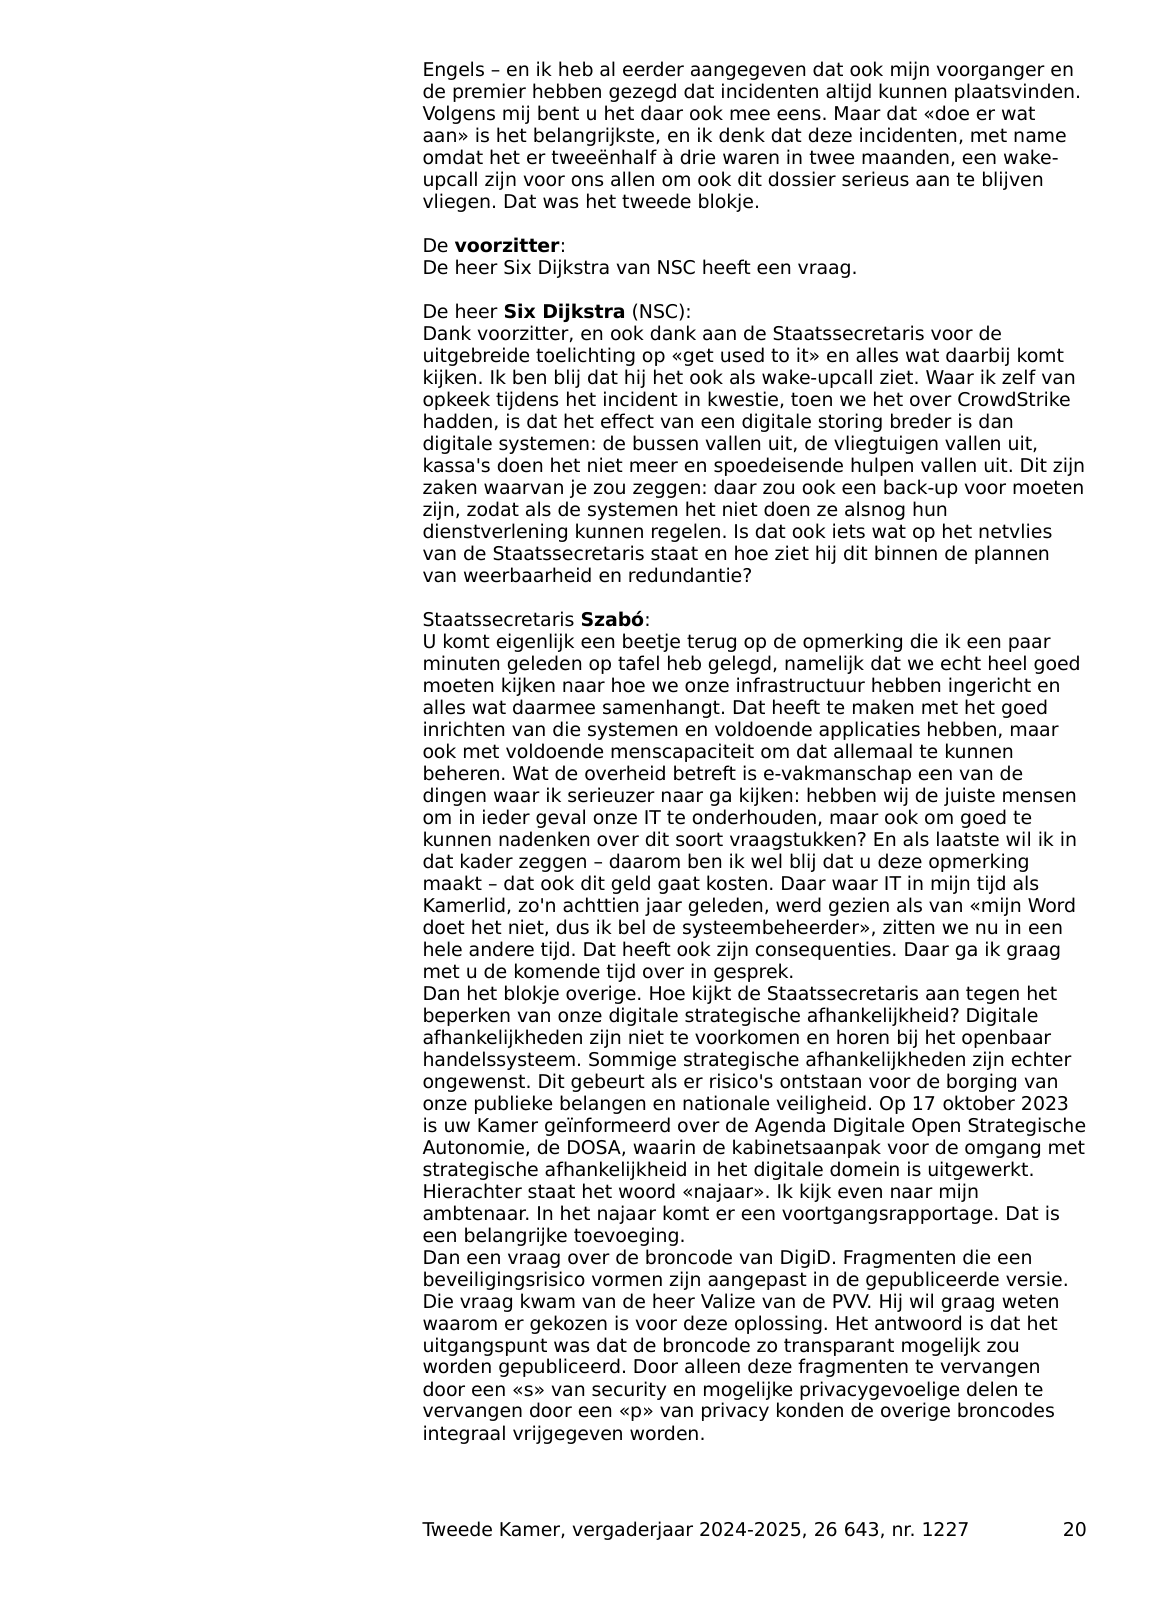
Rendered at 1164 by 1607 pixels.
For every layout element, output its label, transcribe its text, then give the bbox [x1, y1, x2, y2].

text U komt eigenlijk een beetje terug op de opmerking die ik een paar minuten geleden op tafel heb gelegd, namelijk dat we echt heel goed moeten kijken naar hoe we onze infrastructuur hebben ingericht en alles wat daarmee samenhangt. Dat heeft te maken met het goed inrichten van die systemen en voldoende applicaties hebben, maar ook met voldoende menscapaciteit om dat allemaal te kunnen beheren. Wat de overheid betreft is e-vakmanschap een van de dingen waar ik serieuzer naar ga kijken: hebben wij de juiste mensen om in ieder geval onze IT te onderhouden, maar ook om goed te kunnen nadenken over dit soort vraagstukken? En als laatste wil ik in dat kader zeggen – daarom ben ik wel blij dat u deze opmerking maakt – dat ook dit geld gaat kosten. Daar waar IT in mijn tijd als Kamerlid, zo'n achttien jaar geleden, werd gezien als van «mijn Word doet het niet, dus ik bel de systeembeheerder», zitten we nu in een hele andere tijd. Dat heeft ook zijn consequenties. Daar ga ik graag met u de komende tijd over in gesprek. [422, 631, 1087, 983]
text Dan een vraag over de broncode van DigiD. Fragmenten die een beveiligingsrisico vormen zijn aangepast in de gepubliceerde versie. Die vraag kwam van de heer Valize van de PVV. Hij wil graag weten waarom er gekozen is voor deze oplossing. Het antwoord is dat het uitgangspunt was dat de broncode zo transparant mogelijk zou worden gepubliceerd. Door alleen deze fragmenten te vervangen door een «s» van security en mogelijke privacygevoelige delen te vervangen door een «p» van privacy konden de overige broncodes integraal vrijgegeven worden. [422, 1247, 1087, 1444]
text De heer Six Dijkstra van NSC heeft een vraag. [422, 257, 1087, 279]
text De heer Six Dijkstra (NSC): [422, 301, 1087, 323]
text Dan het blokje overige. Hoe kijkt de Staatssecretaris aan tegen het beperken van onze digitale strategische afhankelijkheid? Digitale afhankelijkheden zijn niet te voorkomen en horen bij het openbaar handelssysteem. Sommige strategische afhankelijkheden zijn echter ongewenst. Dit gebeurt als er risico's ontstaan voor de borging van onze publieke belangen en nationale veiligheid. Op 17 oktober 2023 is uw Kamer geïnformeerd over de Agenda Digitale Open Strategische Autonomie, de DOSA, waarin de kabinetsaanpak voor de omgang met strategische afhankelijkheid in het digitale domein is uitgewerkt. Hierachter staat het woord «najaar». Ik kijk even naar mijn ambtenaar. In het najaar komt er een voortgangsrapportage. Dat is een belangrijke toevoeging. [422, 983, 1087, 1247]
text De voorzitter: [422, 235, 1087, 257]
text Engels – en ik heb al eerder aangegeven dat ook mijn voorganger en de premier hebben gezegd dat incidenten altijd kunnen plaatsvinden. Volgens mij bent u het daar ook mee eens. Maar dat «doe er wat aan» is het belangrijkste, en ik denk dat deze incidenten, met name omdat het er tweeënhalf à drie waren in twee maanden, een wake-upcall zijn voor ons allen om ook dit dossier serieus aan te blijven vliegen. Dat was het tweede blokje. [422, 59, 1087, 213]
text Staatssecretaris Szabó: [422, 609, 1087, 631]
text Dank voorzitter, en ook dank aan de Staatssecretaris voor de uitgebreide toelichting op «get used to it» en alles wat daarbij komt kijken. Ik ben blij dat hij het ook als wake-upcall ziet. Waar ik zelf van opkeek tijdens het incident in kwestie, toen we het over CrowdStrike hadden, is dat het effect van een digitale storing breder is dan digitale systemen: de bussen vallen uit, de vliegtuigen vallen uit, kassa's doen het niet meer en spoedeisende hulpen vallen uit. Dit zijn zaken waarvan je zou zeggen: daar zou ook een back-up voor moeten zijn, zodat als de systemen het niet doen ze alsnog hun dienstverlening kunnen regelen. Is dat ook iets wat op het netvlies van de Staatssecretaris staat en hoe ziet hij dit binnen de plannen van weerbaarheid en redundantie? [422, 323, 1087, 587]
